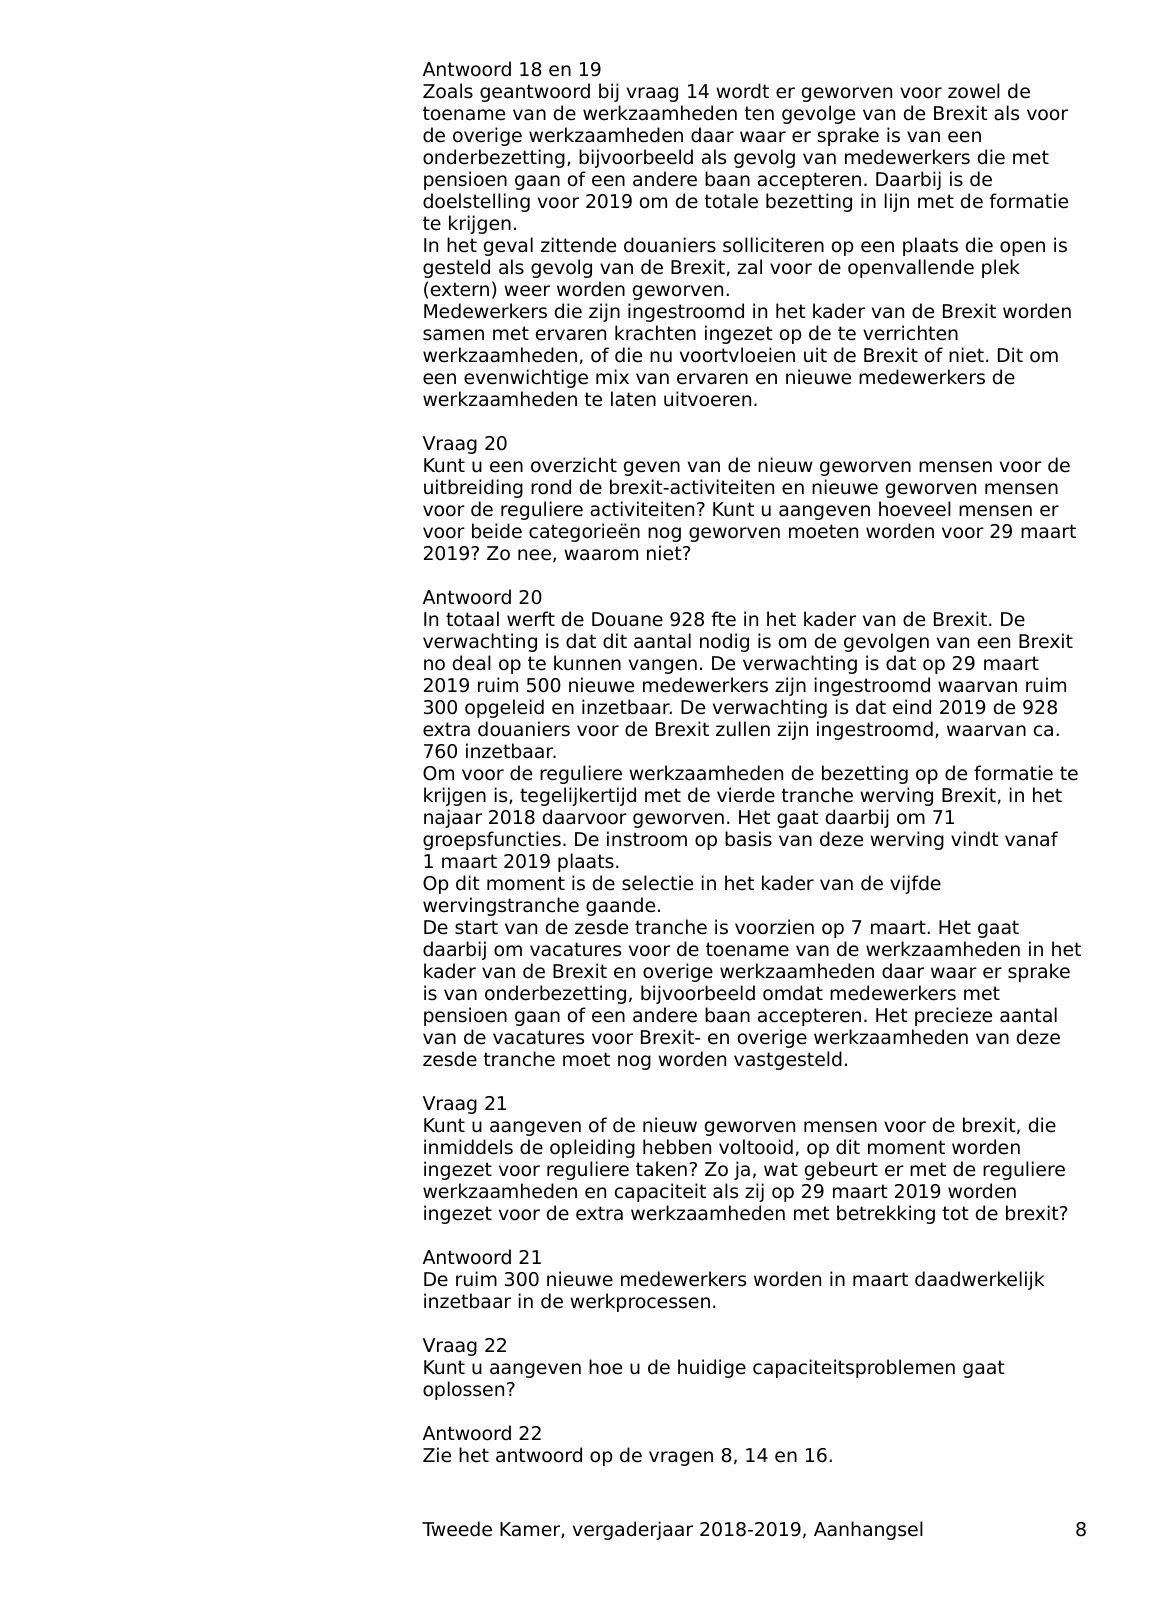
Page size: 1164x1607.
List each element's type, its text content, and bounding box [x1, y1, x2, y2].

text Kunt u aangeven hoe u de huidige capaciteitsproblemen gaat oplossen? [422, 1357, 1087, 1401]
text Medewerkers die zijn ingestroomd in het kader van de Brexit worden samen met ervaren krachten ingezet op de te verrichten werkzaamheden, of die nu voortvloeien uit de Brexit of niet. Dit om een evenwichtige mix van ervaren en nieuwe medewerkers de werkzaamheden te laten uitvoeren. [422, 301, 1087, 411]
text Kunt u aangeven of de nieuw geworven mensen voor de brexit, die inmiddels de opleiding hebben voltooid, op dit moment worden ingezet voor reguliere taken? Zo ja, wat gebeurt er met de reguliere werkzaamheden en capaciteit als zij op 29 maart 2019 worden ingezet voor de extra werkzaamheden met betrekking tot de brexit? [422, 1115, 1087, 1224]
text Kunt u een overzicht geven van de nieuw geworven mensen voor de uitbreiding rond de brexit-activiteiten en nieuwe geworven mensen voor de reguliere activiteiten? Kunt u aangeven hoeveel mensen er voor beide categorieën nog geworven moeten worden voor 29 maart 2019? Zo nee, waarom niet? [422, 455, 1087, 565]
text Vraag 22 [422, 1335, 1087, 1357]
text Vraag 20 [422, 433, 1087, 455]
text Op dit moment is de selectie in het kader van de vijfde wervingstranche gaande. [422, 873, 1087, 917]
text Antwoord 18 en 19 [422, 59, 1087, 81]
text Antwoord 21 [422, 1247, 1087, 1269]
text Zie het antwoord op de vragen 8, 14 en 16. [422, 1445, 1087, 1467]
text In het geval zittende douaniers solliciteren op een plaats die open is gesteld als gevolg van de Brexit, zal voor de openvallende plek (extern) weer worden geworven. [422, 235, 1087, 301]
text In totaal werft de Douane 928 fte in het kader van de Brexit. De verwachting is dat dit aantal nodig is om de gevolgen van een Brexit no deal op te kunnen vangen. De verwachting is dat op 29 maart 2019 ruim 500 nieuwe medewerkers zijn ingestroomd waarvan ruim 300 opgeleid en inzetbaar. De verwachting is dat eind 2019 de 928 extra douaniers voor de Brexit zullen zijn ingestroomd, waarvan ca. 760 inzetbaar. [422, 609, 1087, 763]
text De start van de zesde tranche is voorzien op 7 maart. Het gaat daarbij om vacatures voor de toename van de werkzaamheden in het kader van de Brexit en overige werkzaamheden daar waar er sprake is van onderbezetting, bijvoorbeeld omdat medewerkers met pensioen gaan of een andere baan accepteren. Het precieze aantal van de vacatures voor Brexit- en overige werkzaamheden van deze zesde tranche moet nog worden vastgesteld. [422, 917, 1087, 1071]
text Zoals geantwoord bij vraag 14 wordt er geworven voor zowel de toename van de werkzaamheden ten gevolge van de Brexit als voor de overige werkzaamheden daar waar er sprake is van een onderbezetting, bijvoorbeeld als gevolg van medewerkers die met pensioen gaan of een andere baan accepteren. Daarbij is de doelstelling voor 2019 om de totale bezetting in lijn met de formatie te krijgen. [422, 81, 1087, 235]
text Antwoord 20 [422, 587, 1087, 609]
text De ruim 300 nieuwe medewerkers worden in maart daadwerkelijk inzetbaar in de werkprocessen. [422, 1269, 1087, 1313]
text Antwoord 22 [422, 1423, 1087, 1445]
text Vraag 21 [422, 1093, 1087, 1115]
text Om voor de reguliere werkzaamheden de bezetting op de formatie te krijgen is, tegelijkertijd met de vierde tranche werving Brexit, in het najaar 2018 daarvoor geworven. Het gaat daarbij om 71 groepsfuncties. De instroom op basis van deze werving vindt vanaf 1 maart 2019 plaats. [422, 763, 1087, 873]
